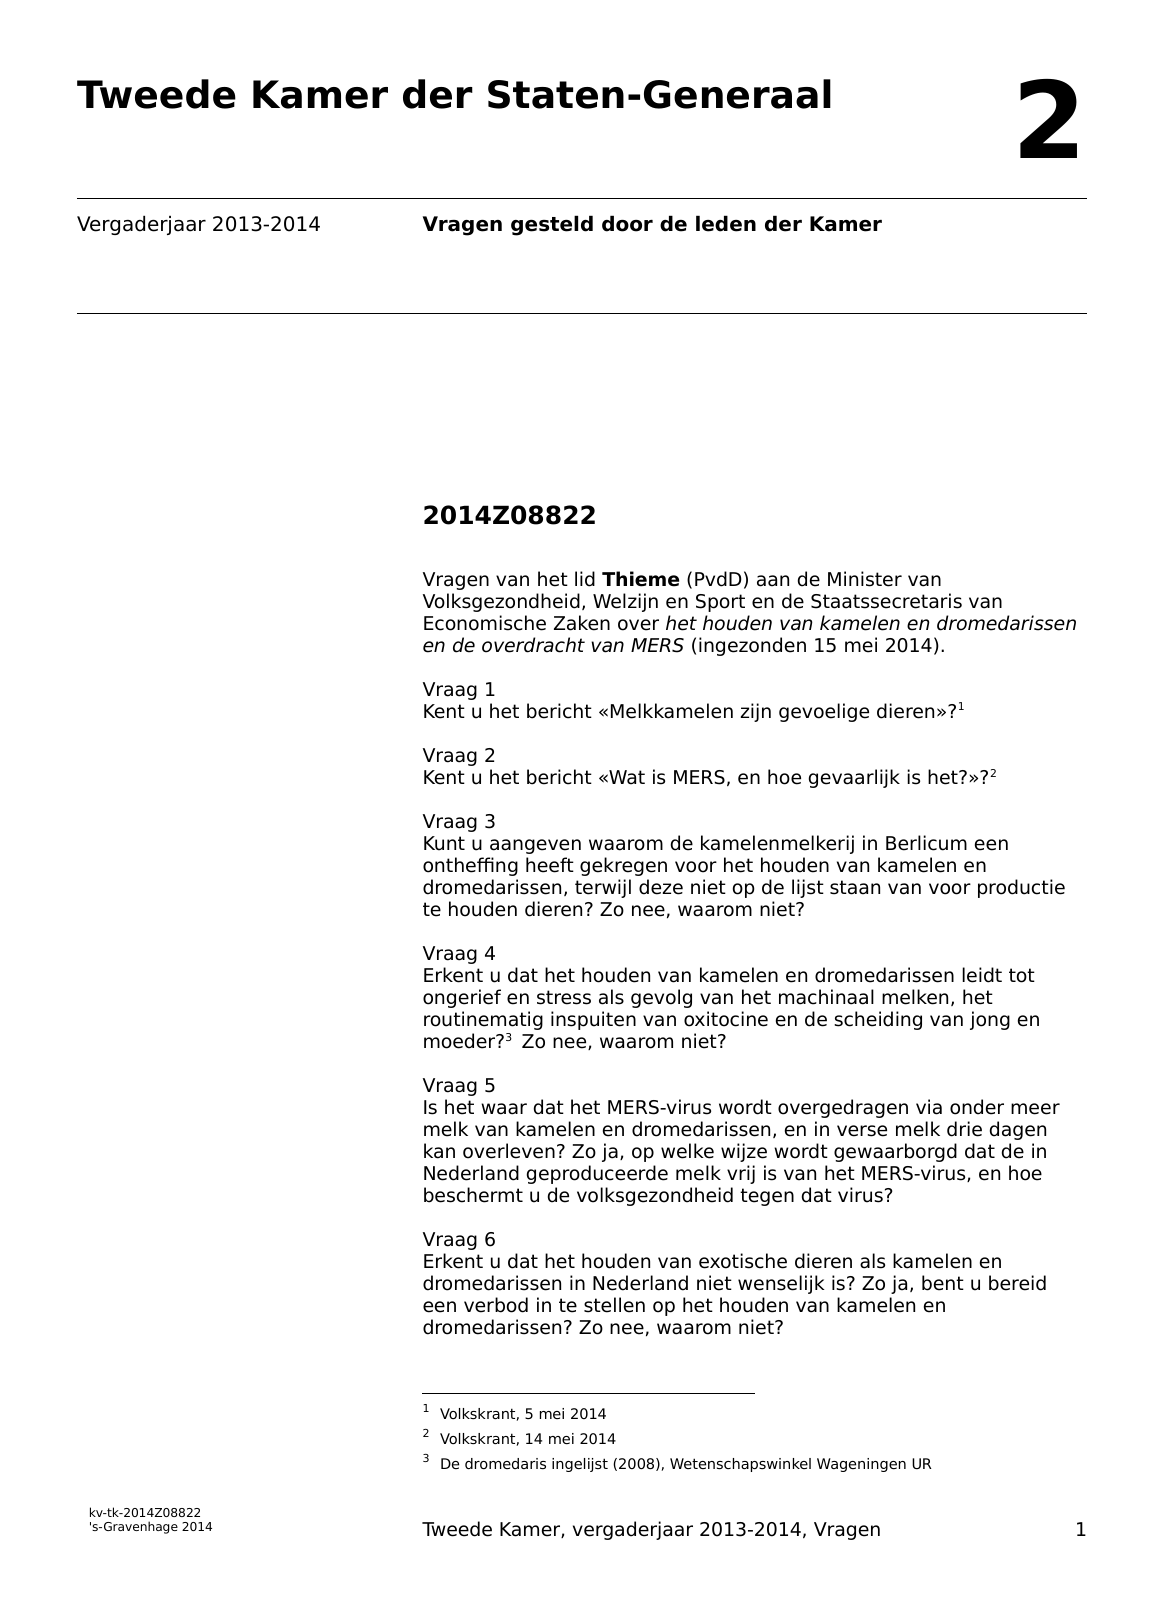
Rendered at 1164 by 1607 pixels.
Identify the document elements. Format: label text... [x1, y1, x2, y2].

text Vraag 1 [422, 679, 1087, 701]
text Volkskrant, 14 mei 2014 [422, 1427, 1087, 1449]
text De dromedaris ingelijst (2008), Wetenschapswinkel Wageningen UR [422, 1452, 1087, 1474]
text Kent u het bericht «Melkkamelen zijn gevoelige dieren»? [422, 701, 1087, 723]
table_header Tweede Kamer der Staten-Generaal [77, 59, 886, 198]
table_cell Vergaderjaar 2013-2014 [77, 199, 422, 313]
text Vragen van het lid Thieme (PvdD) aan de Minister van Volksgezondheid, Welzijn en Sport en de Staatssecretaris van Economische Zaken over het houden van kamelen en dromedarissen en de overdracht van MERS (ingezonden 15 mei 2014). [422, 569, 1087, 657]
text Kunt u aangeven waarom de kamelenmelkerij in Berlicum een ontheffing heeft gekregen voor het houden van kamelen en dromedarissen, terwijl deze niet op de lijst staan van voor productie te houden dieren? Zo nee, waarom niet? [422, 833, 1087, 921]
text Vraag 6 [422, 1229, 1087, 1251]
text Is het waar dat het MERS-virus wordt overgedragen via onder meer melk van kamelen en dromedarissen, en in verse melk drie dagen kan overleven? Zo ja, op welke wijze wordt gewaarborgd dat de in Nederland geproduceerde melk vrij is van het MERS-virus, en hoe beschermt u de volksgezondheid tegen dat virus? [422, 1097, 1087, 1207]
text Volkskrant, 5 mei 2014 [422, 1402, 1087, 1424]
table_header 2 [886, 59, 1087, 198]
text Vraag 3 [422, 811, 1087, 833]
text Vraag 4 [422, 943, 1087, 965]
text kv-tk-2014Z08822 [88, 1506, 323, 1520]
text 's-Gravenhage 2014 [88, 1520, 323, 1534]
table_cell Vragen gesteld door de leden der Kamer [422, 199, 1087, 313]
text Vraag 5 [422, 1075, 1087, 1097]
text Erkent u dat het houden van exotische dieren als kamelen en dromedarissen in Nederland niet wenselijk is? Zo ja, bent u bereid een verbod in te stellen op het houden van kamelen en dromedarissen? Zo nee, waarom niet? [422, 1251, 1087, 1339]
text Vraag 2 [422, 745, 1087, 767]
text Erkent u dat het houden van kamelen en dromedarissen leidt tot ongerief en stress als gevolg van het machinaal melken, het routinematig inspuiten van oxitocine en de scheiding van jong en moeder? Zo nee, waarom niet? [422, 965, 1087, 1053]
text 2014Z08822 [422, 501, 1087, 531]
text Kent u het bericht «Wat is MERS, en hoe gevaarlijk is het?»? [422, 767, 1087, 789]
